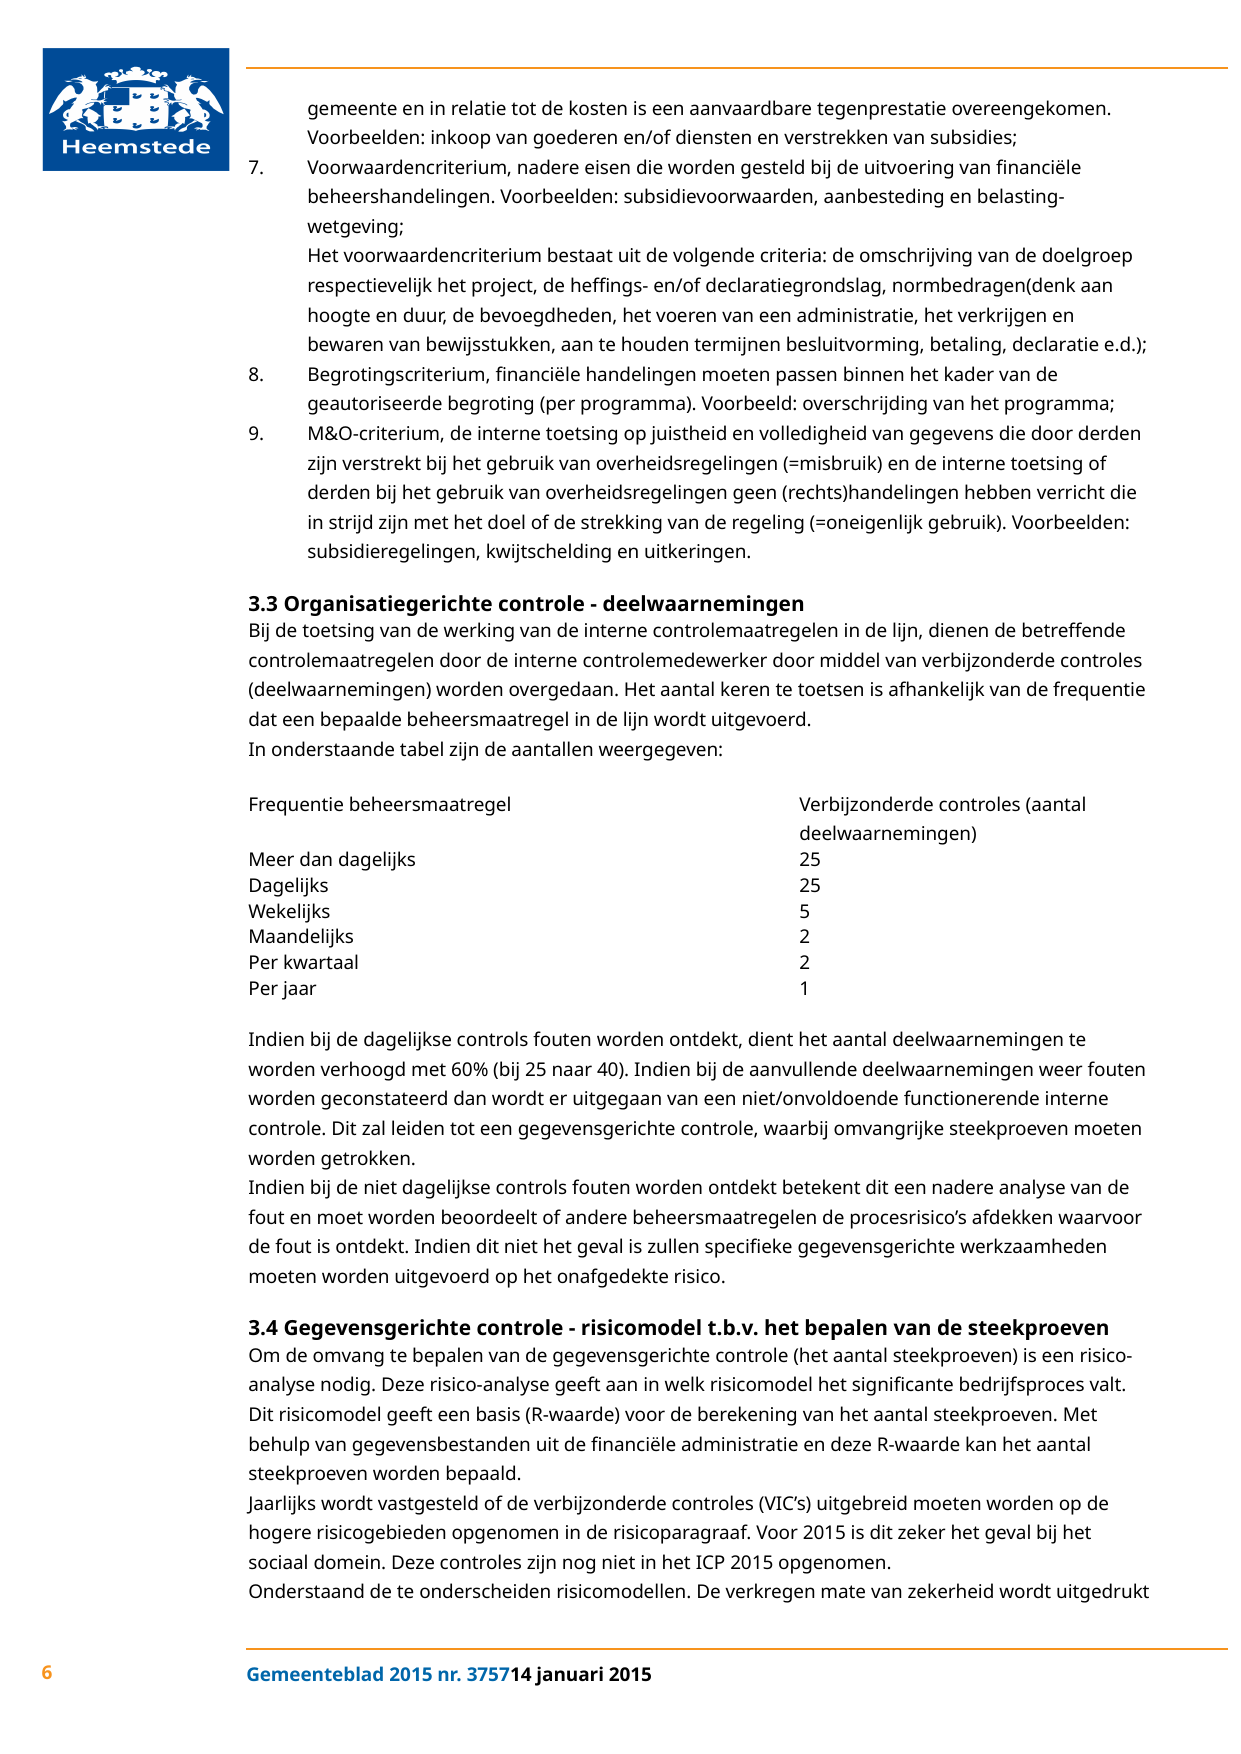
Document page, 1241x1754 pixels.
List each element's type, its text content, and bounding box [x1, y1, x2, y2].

text Jaarlijks wordt vastgesteld of de verbijzonderde controles (VIC’s) uitgebreid moeten worden op de hogere risicogebieden opgenomen in de risicoparagraaf. Voor 2015 is dit zeker het geval bij het sociaal domein. Deze controles zijn nog niet in het ICP 2015 opgenomen. [248, 1490, 1152, 1575]
table_cell Dagelijks [248, 872, 799, 898]
list gemeente en in relatie tot de kosten is een aanvaardbare tegenprestatie overeengekomen. Voorbeelden: inkoop van goederen en/of diensten en verstrekken van subsidies; [248, 95, 1152, 150]
text In onderstaande tabel zijn de aantallen weergegeven: [248, 736, 1152, 761]
table_cell 25 [799, 872, 1152, 898]
table_cell 5 [799, 898, 1152, 923]
text Bij de toetsing van de werking van de interne controlemaatregelen in de lijn, dienen de betreffende controlemaatregelen door de interne controlemedewerker door middel van verbijzonderde controles (deelwaarnemingen) worden overgedaan. Het aantal keren te toetsen is afhankelijk van de frequentie dat een bepaalde beheersmaatregel in de lijn wordt uitgevoerd. [248, 617, 1152, 732]
text 3.3 Organisatiegerichte controle - deelwaarnemingen [248, 589, 1152, 617]
table_cell Maandelijks [248, 924, 799, 949]
text Indien bij de niet dagelijkse controls fouten worden ontdekt betekent dit een nadere analyse van de fout en moet worden beoordeelt of andere beheersmaatregelen de procesrisico’s afdekken waarvoor de fout is ontdekt. Indien dit niet het geval is zullen specifieke gegevensgerichte werkzaamheden moeten worden uitgevoerd op het onafgedekte risico. [248, 1174, 1152, 1289]
table_cell Meer dan dagelijks [248, 846, 799, 872]
list M&O-criterium, de interne toetsing op juistheid en volledigheid van gegevens die door derden zijn verstrekt bij het gebruik van overheidsregelingen (=misbruik) en de interne toetsing of derden bij het gebruik van overheidsregelingen geen (rechts)handelingen hebben verricht die in strijd zijn met het doel of de strekking van de regeling (=oneigenlijk gebruik). Voorbeelden: subsidieregelingen, kwijtschelding en uitkeringen. [248, 420, 1152, 564]
table_cell Per kwartaal [248, 949, 799, 975]
table_cell Per jaar [248, 975, 799, 1001]
table_cell 2 [799, 949, 1152, 975]
list Voorwaardencriterium, nadere eisen die worden gesteld bij de uitvoering van financiële beheershandelingen. Voorbeelden: subsidievoorwaarden, aanbesteding en belasting-wetgeving; [248, 154, 1152, 239]
table_header Verbijzonderde controles (aantal deelwaarnemingen) [799, 791, 1152, 846]
list Het voorwaardencriterium bestaat uit de volgende criteria: de omschrijving van de doelgroep respectievelijk het project, de heffings- en/of declaratiegrondslag, normbedragen(denk aan hoogte en duur, de bevoegdheden, het voeren van een administratie, het verkrijgen en bewaren van bewijsstukken, aan te houden termijnen besluitvorming, betaling, declaratie e.d.); [248, 243, 1152, 357]
text Indien bij de dagelijkse controls fouten worden ontdekt, dient het aantal deelwaarnemingen te worden verhoogd met 60% (bij 25 naar 40). Indien bij de aanvullende deelwaarnemingen weer fouten worden geconstateerd dan wordt er uitgegaan van een niet/onvoldoende functionerende interne controle. Dit zal leiden tot een gegevensgerichte controle, waarbij omvangrijke steekproeven moeten worden getrokken. [248, 1026, 1152, 1171]
table_cell 25 [799, 846, 1152, 872]
table_cell Wekelijks [248, 898, 799, 923]
list Begrotingscriterium, financiële handelingen moeten passen binnen het kader van de geautoriseerde begroting (per programma). Voorbeeld: overschrijding van het programma; [248, 361, 1152, 416]
table_cell 1 [799, 975, 1152, 1001]
picture [41, 47, 231, 172]
text Onderstaand de te onderscheiden risicomodellen. De verkregen mate van zekerheid wordt uitgedrukt [248, 1579, 1152, 1604]
table_cell 2 [799, 924, 1152, 949]
text Om de omvang te bepalen van de gegevensgerichte controle (het aantal steekproeven) is een risico-analyse nodig. Deze risico-analyse geeft aan in welk risicomodel het significante bedrijfsproces valt. Dit risicomodel geeft een basis (R-waarde) voor de berekening van het aantal steekproeven. Met behulp van gegevensbestanden uit de financiële administratie en deze R-waarde kan het aantal steekproeven worden bepaald. [248, 1342, 1152, 1486]
table_header Frequentie beheersmaatregel [248, 791, 799, 846]
text 3.4 Gegevensgerichte controle - risicomodel t.b.v. het bepalen van de steekproeven [248, 1313, 1152, 1342]
